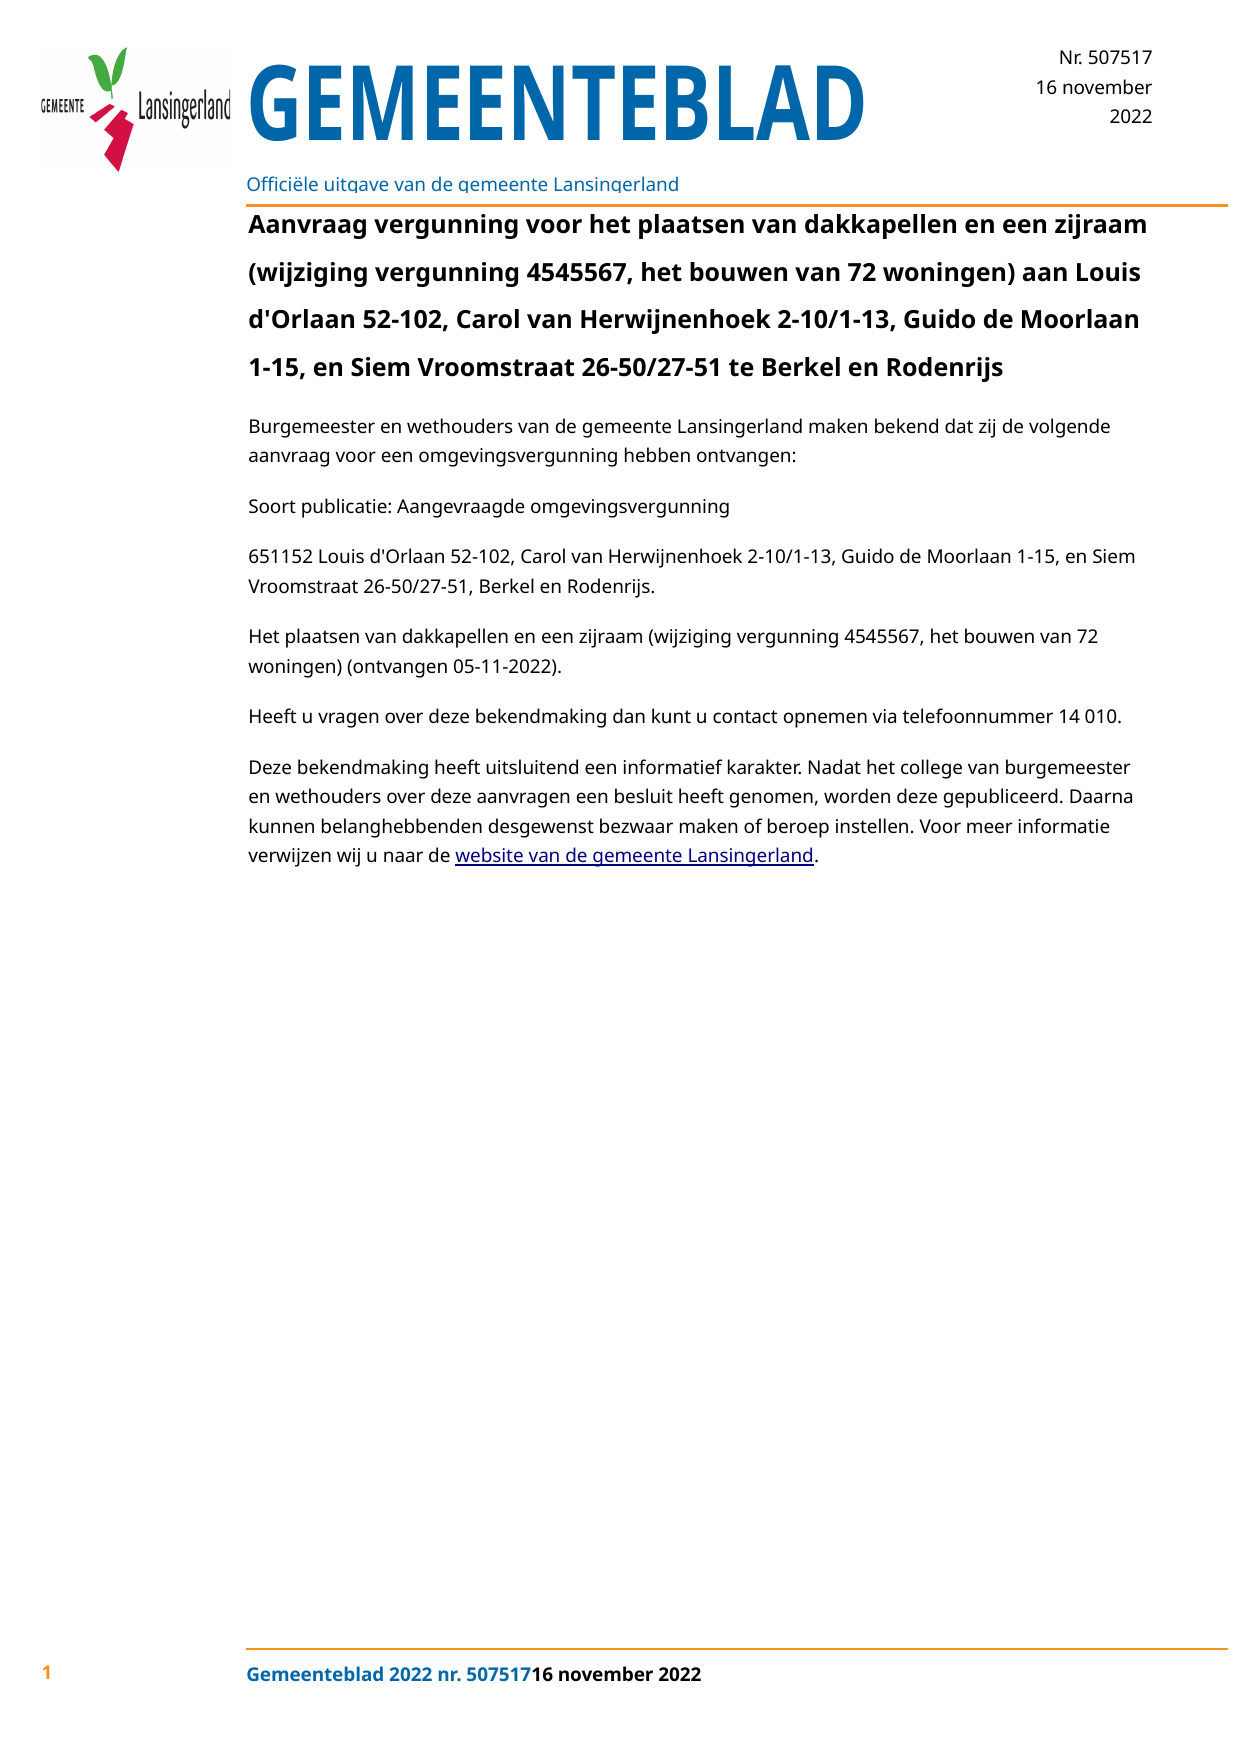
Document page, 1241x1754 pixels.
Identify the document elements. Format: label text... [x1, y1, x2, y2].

picture [41, 47, 231, 172]
text Het plaatsen van dakkapellen en een zijraam (wijziging vergunning 4545567, het bouwen van 72 woningen) (ontvangen 05-11-2022). [248, 623, 1152, 679]
text Soort publicatie: Aangevraagde omgevingsvergunning [248, 493, 1152, 519]
text Deze bekendmaking heeft uitsluitend een informatief karakter. Nadat het college van burgemeester en wethouders over deze aanvragen een besluit heeft genomen, worden deze gepubliceerd. Daarna kunnen belanghebbenden desgewenst bezwaar maken of beroep instellen. Voor meer informatie verwijzen wij u naar de website van de gemeente Lansingerland. [248, 754, 1152, 868]
text Heeft u vragen over deze bekendmaking dan kunt u contact opnemen via telefoonnummer 14 010. [248, 703, 1152, 729]
text 651152 Louis d'Orlaan 52-102, Carol van Herwijnenhoek 2-10/1-13, Guido de Moorlaan 1-15, en Siem Vroomstraat 26-50/27-51, Berkel en Rodenrijs. [248, 543, 1152, 599]
text Burgemeester en wethouders van de gemeente Lansingerland maken bekend dat zij de volgende aanvraag voor een omgevingsvergunning hebben ontvangen: [248, 413, 1152, 468]
text Aanvraag vergunning voor het plaatsen van dakkapellen en een zijraam (wijziging vergunning 4545567, het bouwen van 72 woningen) aan Louis d'Orlaan 52-102, Carol van Herwijnenhoek 2-10/1-13, Guido de Moorlaan 1-15, en Siem Vroomstraat 26-50/27-51 te Berkel en Rodenrijs [248, 207, 1152, 384]
